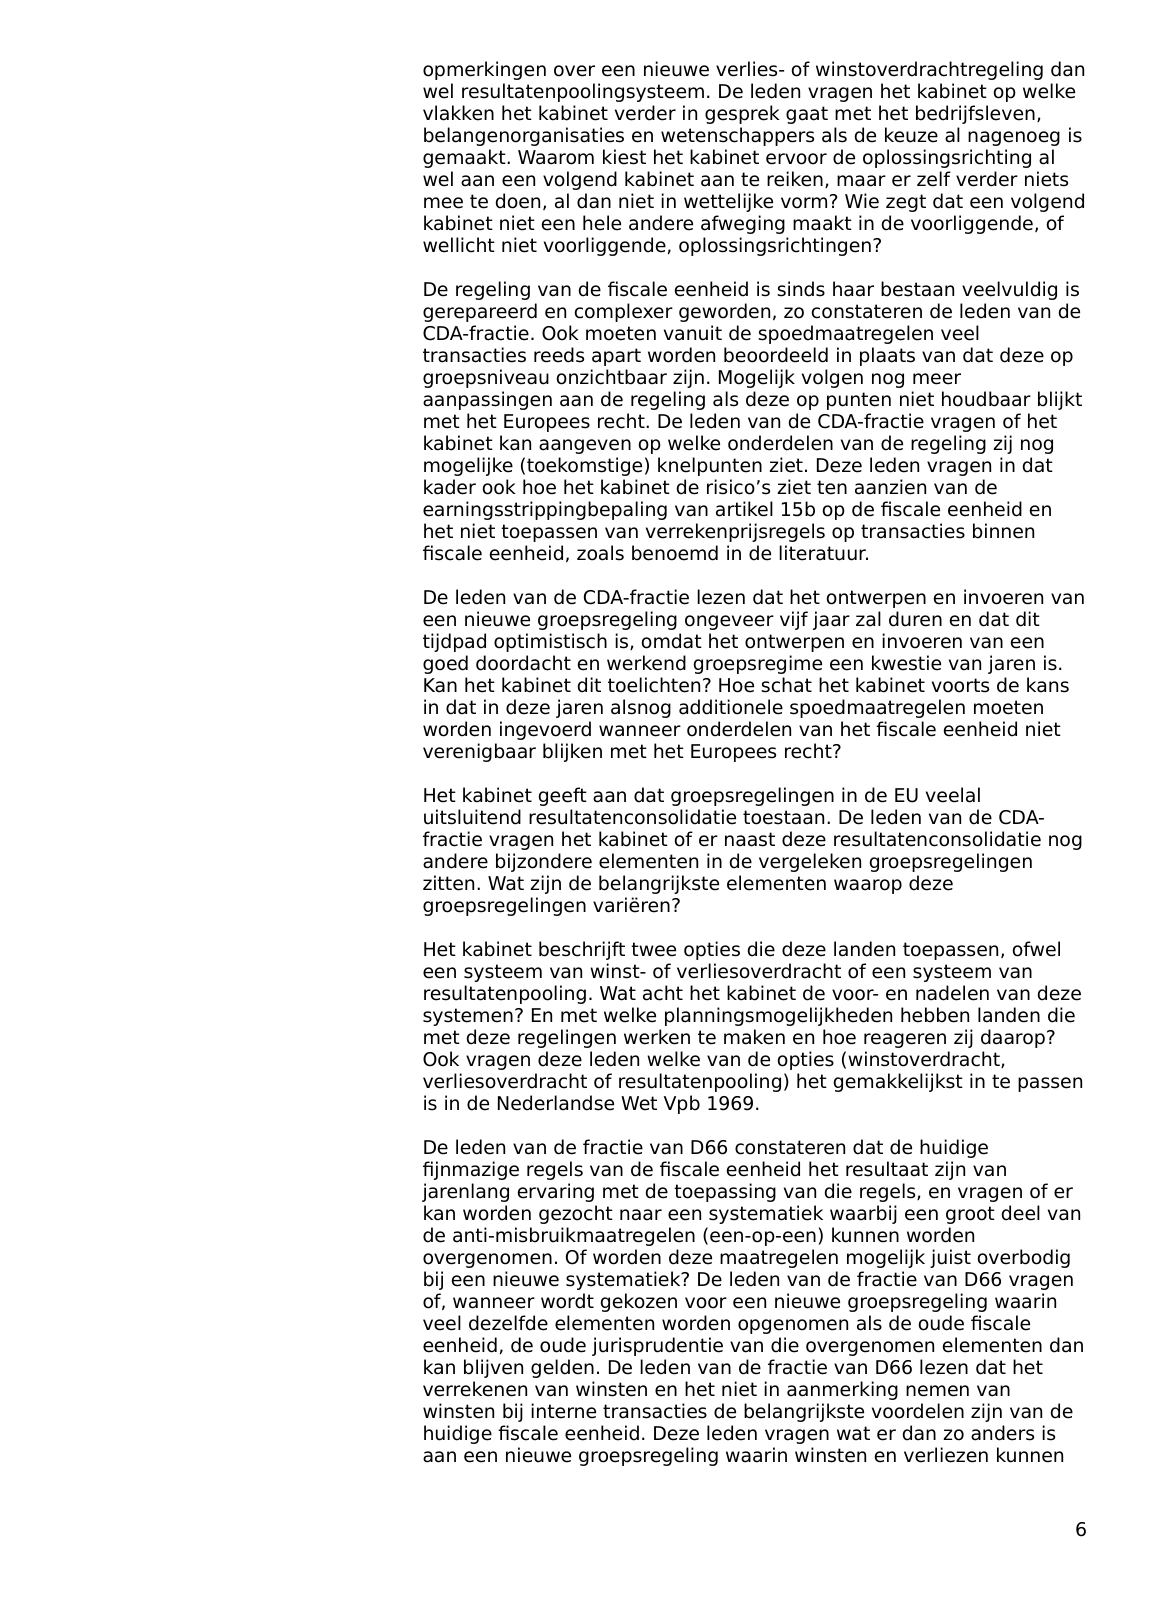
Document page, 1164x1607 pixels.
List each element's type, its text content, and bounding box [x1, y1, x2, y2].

text De leden van de CDA-fractie lezen dat het ontwerpen en invoeren van een nieuwe groepsregeling ongeveer vijf jaar zal duren en dat dit tijdpad optimistisch is, omdat het ontwerpen en invoeren van een goed doordacht en werkend groepsregime een kwestie van jaren is. Kan het kabinet dit toelichten? Hoe schat het kabinet voorts de kans in dat in deze jaren alsnog additionele spoedmaatregelen moeten worden ingevoerd wanneer onderdelen van het fiscale eenheid niet verenigbaar blijken met het Europees recht? [422, 587, 1087, 763]
text opmerkingen over een nieuwe verlies- of winstoverdrachtregeling dan wel resultatenpoolingsysteem. De leden vragen het kabinet op welke vlakken het kabinet verder in gesprek gaat met het bedrijfsleven, belangenorganisaties en wetenschappers als de keuze al nagenoeg is gemaakt. Waarom kiest het kabinet ervoor de oplossingsrichting al wel aan een volgend kabinet aan te reiken, maar er zelf verder niets mee te doen, al dan niet in wettelijke vorm? Wie zegt dat een volgend kabinet niet een hele andere afweging maakt in de voorliggende, of wellicht niet voorliggende, oplossingsrichtingen? [422, 59, 1087, 257]
text De regeling van de fiscale eenheid is sinds haar bestaan veelvuldig is gerepareerd en complexer geworden, zo constateren de leden van de CDA-fractie. Ook moeten vanuit de spoedmaatregelen veel transacties reeds apart worden beoordeeld in plaats van dat deze op groepsniveau onzichtbaar zijn. Mogelijk volgen nog meer aanpassingen aan de regeling als deze op punten niet houdbaar blijkt met het Europees recht. De leden van de CDA-fractie vragen of het kabinet kan aangeven op welke onderdelen van de regeling zij nog mogelijke (toekomstige) knelpunten ziet. Deze leden vragen in dat kader ook hoe het kabinet de risico’s ziet ten aanzien van de earningsstrippingbepaling van artikel 15b op de fiscale eenheid en het niet toepassen van verrekenprijsregels op transacties binnen fiscale eenheid, zoals benoemd in de literatuur. [422, 279, 1087, 565]
text De leden van de fractie van D66 constateren dat de huidige fijnmazige regels van de fiscale eenheid het resultaat zijn van jarenlang ervaring met de toepassing van die regels, en vragen of er kan worden gezocht naar een systematiek waarbij een groot deel van de anti-misbruikmaatregelen (een-op-een) kunnen worden overgenomen. Of worden deze maatregelen mogelijk juist overbodig bij een nieuwe systematiek? De leden van de fractie van D66 vragen of, wanneer wordt gekozen voor een nieuwe groepsregeling waarin veel dezelfde elementen worden opgenomen als de oude fiscale eenheid, de oude jurisprudentie van die overgenomen elementen dan kan blijven gelden. De leden van de fractie van D66 lezen dat het verrekenen van winsten en het niet in aanmerking nemen van winsten bij interne transacties de belangrijkste voordelen zijn van de huidige fiscale eenheid. Deze leden vragen wat er dan zo anders is aan een nieuwe groepsregeling waarin winsten en verliezen kunnen [422, 1137, 1087, 1467]
text Het kabinet geeft aan dat groepsregelingen in de EU veelal uitsluitend resultatenconsolidatie toestaan. De leden van de CDA-fractie vragen het kabinet of er naast deze resultatenconsolidatie nog andere bijzondere elementen in de vergeleken groepsregelingen zitten. Wat zijn de belangrijkste elementen waarop deze groepsregelingen variëren? [422, 785, 1087, 917]
text Het kabinet beschrijft twee opties die deze landen toepassen, ofwel een systeem van winst- of verliesoverdracht of een systeem van resultatenpooling. Wat acht het kabinet de voor- en nadelen van deze systemen? En met welke planningsmogelijkheden hebben landen die met deze regelingen werken te maken en hoe reageren zij daarop? Ook vragen deze leden welke van de opties (winstoverdracht, verliesoverdracht of resultatenpooling) het gemakkelijkst in te passen is in de Nederlandse Wet Vpb 1969. [422, 939, 1087, 1115]
